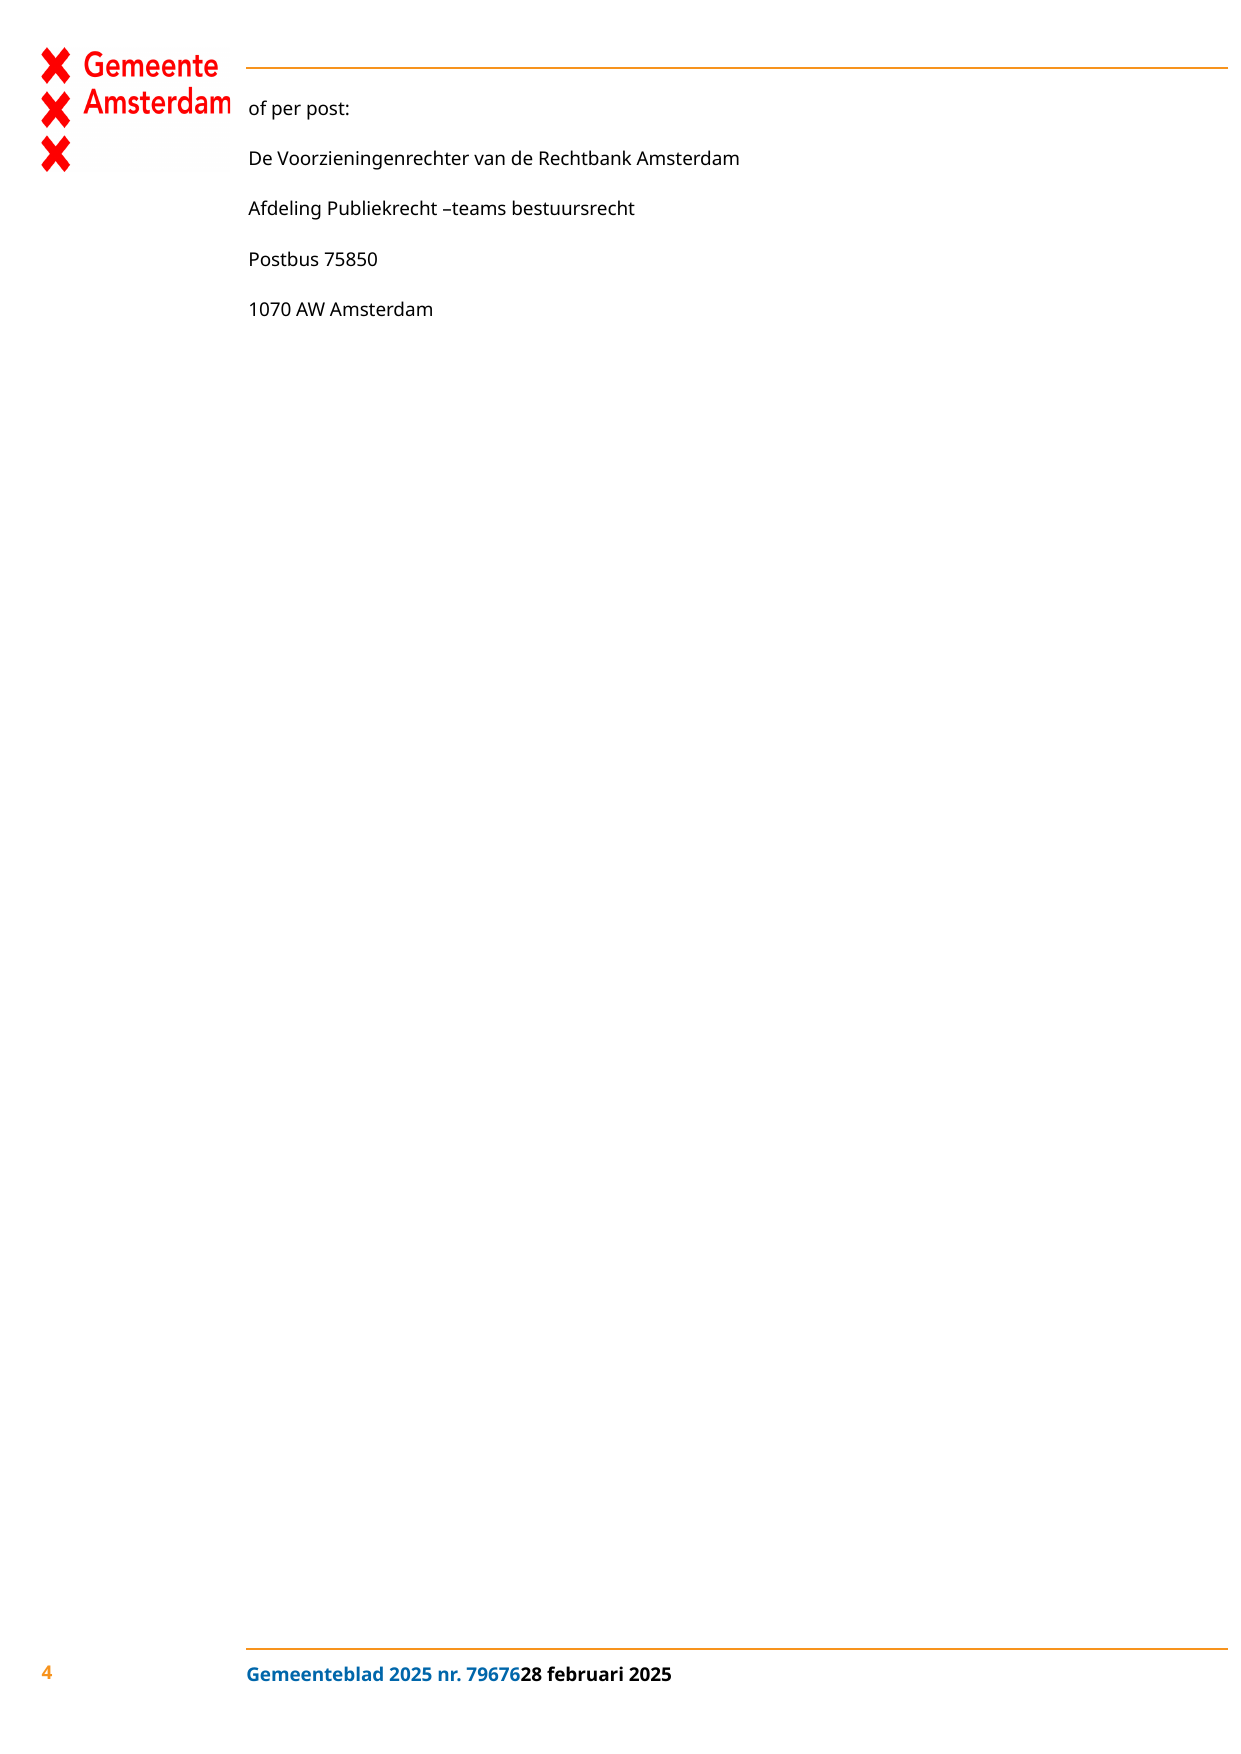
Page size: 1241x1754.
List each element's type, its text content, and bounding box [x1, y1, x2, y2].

picture [41, 47, 231, 172]
text Afdeling Publiekrecht –teams bestuursrecht [248, 196, 1152, 221]
text 1070 AW Amsterdam [248, 296, 1152, 322]
text of per post: [248, 95, 1152, 121]
text De Voorzieningenrechter van de Rechtbank Amsterdam [248, 145, 1152, 171]
text Postbus 75850 [248, 246, 1152, 272]
